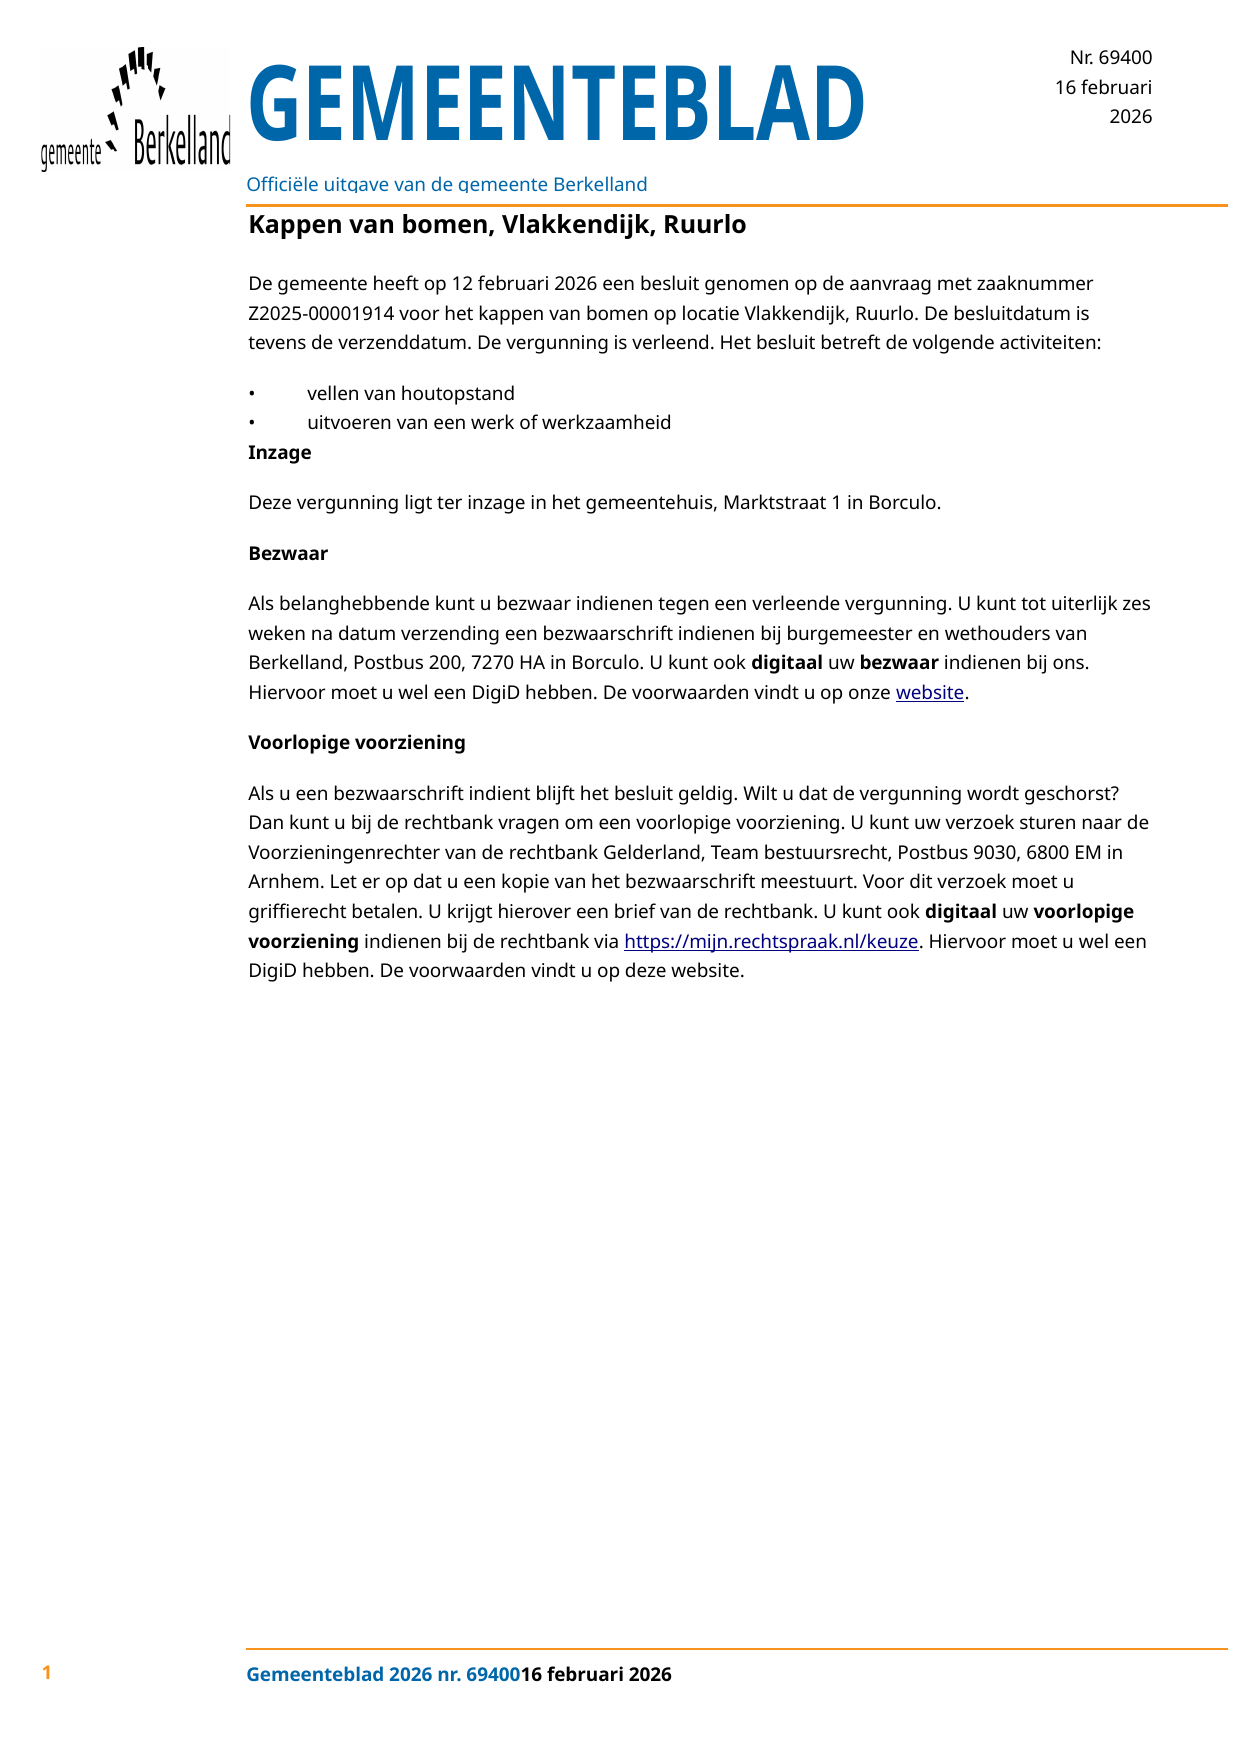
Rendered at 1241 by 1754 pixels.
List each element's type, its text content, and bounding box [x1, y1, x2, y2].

picture [41, 47, 231, 172]
text Voorlopige voorziening [248, 729, 1152, 755]
text Kappen van bomen, Vlakkendijk, Ruurlo [248, 207, 1152, 241]
text De gemeente heeft op 12 februari 2026 een besluit genomen op de aanvraag met zaaknummer Z2025-00001914 voor het kappen van bomen op locatie Vlakkendijk, Ruurlo. De besluitdatum is tevens de verzenddatum. De vergunning is verleend. Het besluit betreft de volgende activiteiten: [248, 270, 1152, 355]
list vellen van houtopstand [248, 380, 1152, 406]
text Inzage [248, 439, 1152, 465]
text Bezwaar [248, 540, 1152, 566]
text Als belanghebbende kunt u bezwaar indienen tegen een verleende vergunning. U kunt tot uiterlijk zes weken na datum verzending een bezwaarschrift indienen bij burgemeester en wethouders van Berkelland, Postbus 200, 7270 HA in Borculo. U kunt ook digitaal uw bezwaar indienen bij ons. Hiervoor moet u wel een DigiD hebben. De voorwaarden vindt u op onze website. [248, 590, 1152, 705]
list uitvoeren van een werk of werkzaamheid [248, 409, 1152, 435]
text Als u een bezwaarschrift indient blijft het besluit geldig. Wilt u dat de vergunning wordt geschorst? Dan kunt u bij de rechtbank vragen om een voorlopige voorziening. U kunt uw verzoek sturen naar de Voorzieningenrechter van de rechtbank Gelderland, Team bestuursrecht, Postbus 9030, 6800 EM in Arnhem. Let er op dat u een kopie van het bezwaarschrift meestuurt. Voor dit verzoek moet u griffierecht betalen. U krijgt hierover een brief van de rechtbank. U kunt ook digitaal uw voorlopige voorziening indienen bij de rechtbank via https://mijn.rechtspraak.nl/keuze. Hiervoor moet u wel een DigiD hebben. De voorwaarden vindt u op deze website. [248, 780, 1152, 983]
text Deze vergunning ligt ter inzage in het gemeentehuis, Marktstraat 1 in Borculo. [248, 489, 1152, 515]
